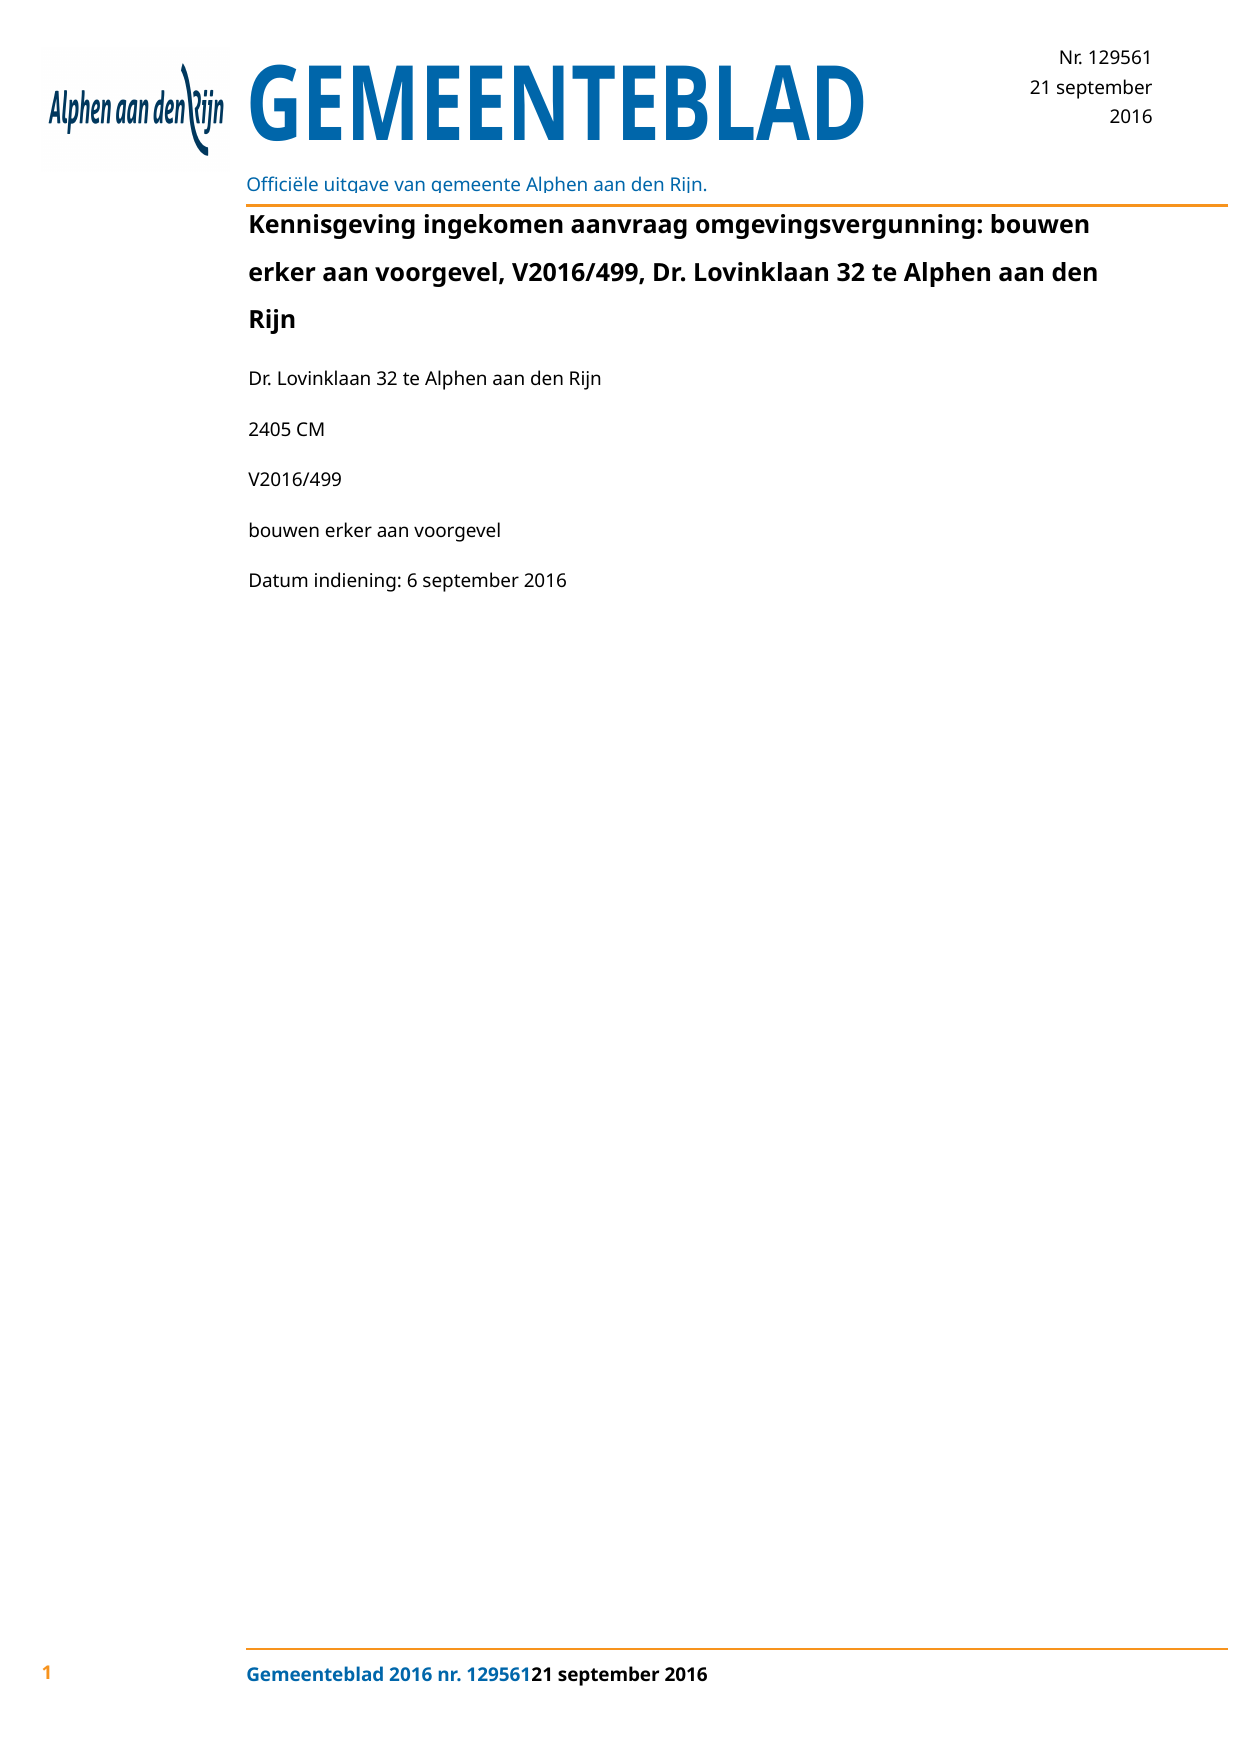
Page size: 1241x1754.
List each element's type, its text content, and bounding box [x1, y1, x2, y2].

picture [41, 47, 231, 172]
text Kennisgeving ingekomen aanvraag omgevingsvergunning: bouwen erker aan voorgevel, V2016/499, Dr. Lovinklaan 32 te Alphen aan den Rijn [248, 207, 1152, 336]
text Dr. Lovinklaan 32 te Alphen aan den Rijn [248, 366, 1152, 391]
text 2405 CM [248, 416, 1152, 442]
text bouwen erker aan voorgevel [248, 517, 1152, 542]
text Datum indiening: 6 september 2016 [248, 567, 1152, 593]
text V2016/499 [248, 466, 1152, 492]
